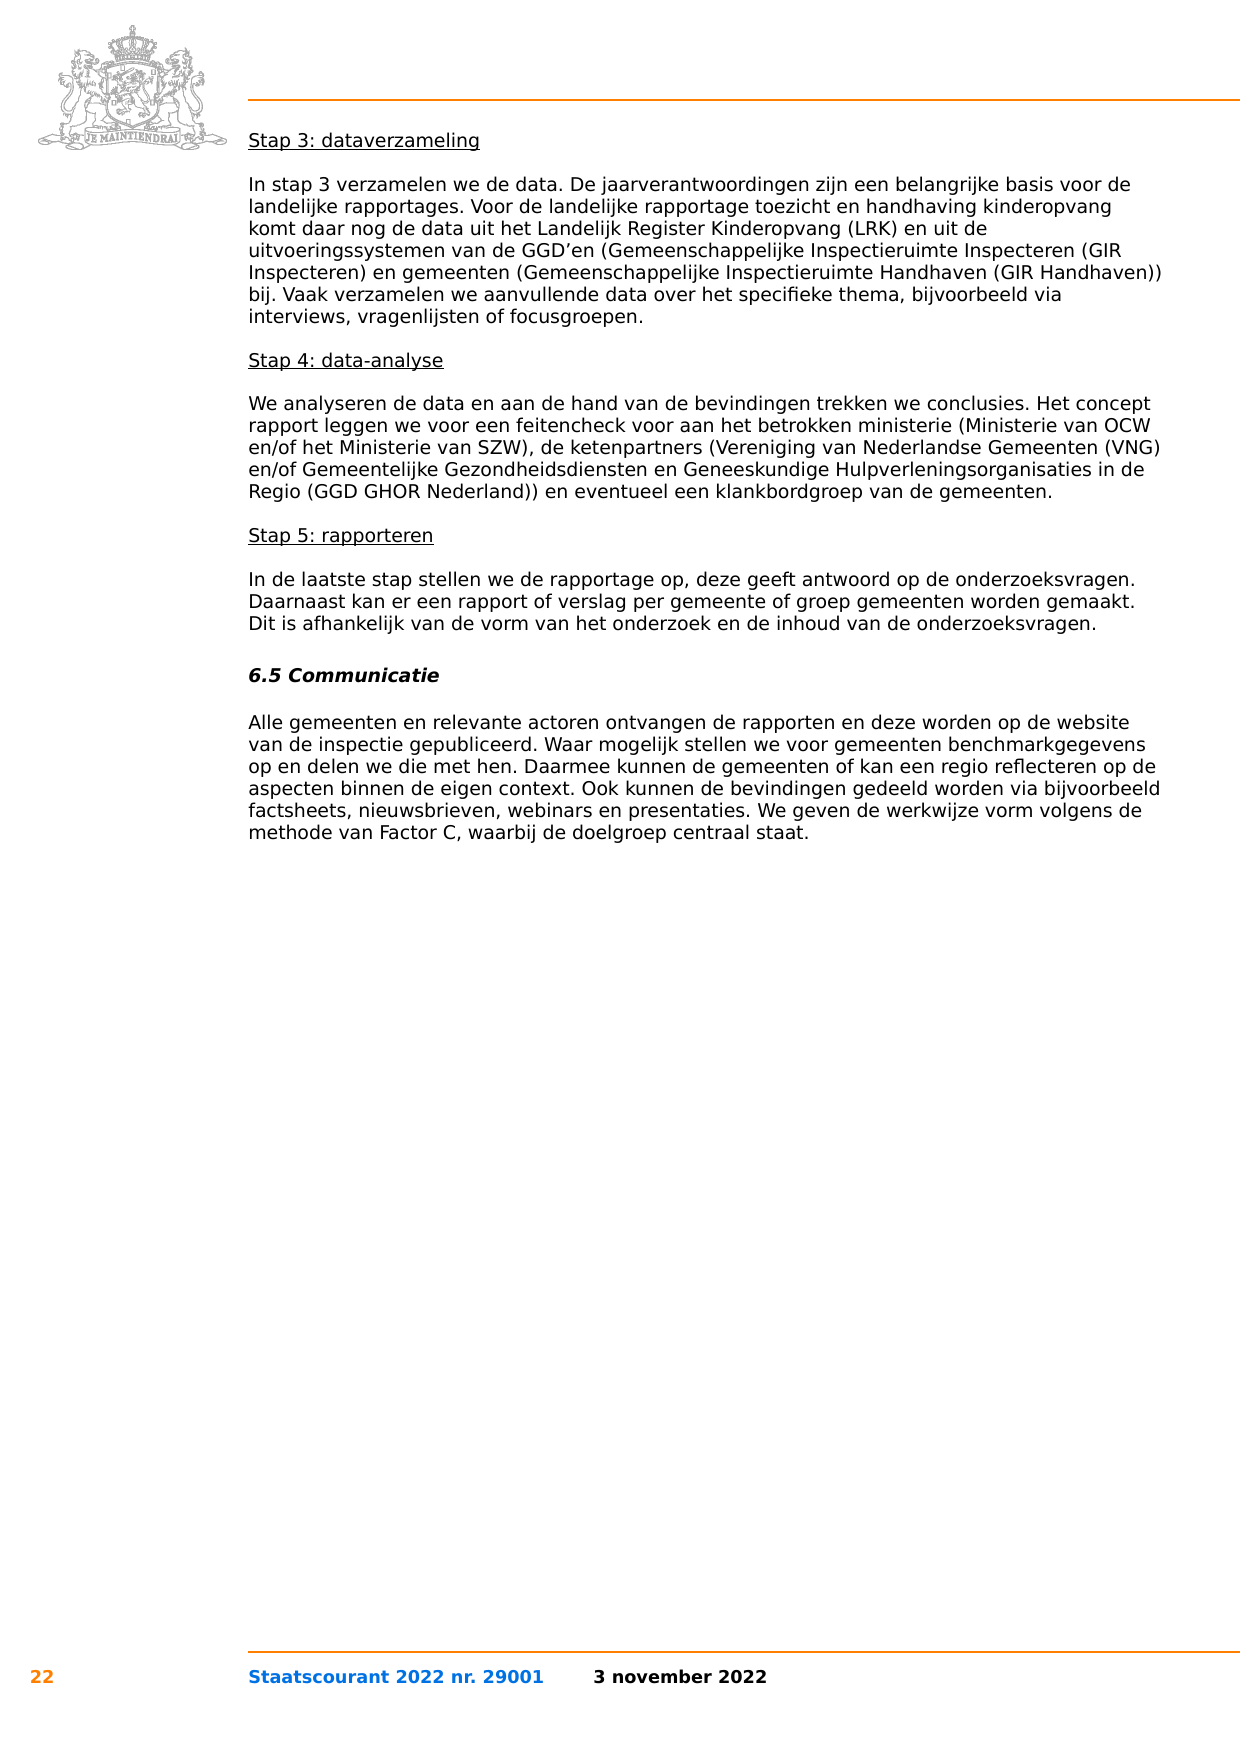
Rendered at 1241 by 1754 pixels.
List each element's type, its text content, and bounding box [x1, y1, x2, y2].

subtitle Stap 4: data-analyse [248, 349, 1163, 371]
text In stap 3 verzamelen we de data. De jaarverantwoordingen zijn een belangrijke basis voor de landelijke rapportages. Voor de landelijke rapportage toezicht en handhaving kinderopvang komt daar nog de data uit het Landelijk Register Kinderopvang (LRK) en uit de uitvoeringssystemen van de GGD’en (Gemeenschappelijke Inspectieruimte Inspecteren (GIR Inspecteren) en gemeenten (Gemeenschappelijke Inspectieruimte Handhaven (GIR Handhaven)) bij. Vaak verzamelen we aanvullende data over het specifieke thema, bijvoorbeeld via interviews, vragenlijsten of focusgroepen. [248, 174, 1163, 328]
text In de laatste stap stellen we de rapportage op, deze geeft antwoord op de onderzoeksvragen. Daarnaast kan er een rapport of verslag per gemeente of groep gemeenten worden gemaakt. Dit is afhankelijk van de vorm van het onderzoek en de inhoud van de onderzoeksvragen. [248, 569, 1163, 635]
text We analyseren de data en aan de hand van de bevindingen trekken we conclusies. Het concept rapport leggen we voor een feitencheck voor aan het betrokken ministerie (Ministerie van OCW en/of het Ministerie van SZW), de ketenpartners (Vereniging van Nederlandse Gemeenten (VNG) en/of Gemeentelijke Gezondheidsdiensten en Geneeskundige Hulpverleningsorganisaties in de Regio (GGD GHOR Nederland)) en eventueel een klankbordgroep van de gemeenten. [248, 393, 1163, 503]
subtitle Stap 5: rapporteren [248, 525, 1163, 547]
subtitle Stap 3: dataverzameling [248, 130, 1163, 152]
picture [38, 25, 227, 150]
text Alle gemeenten en relevante actoren ontvangen de rapporten en deze worden op de website van de inspectie gepubliceerd. Waar mogelijk stellen we voor gemeenten benchmarkgegevens op en delen we die met hen. Daarmee kunnen de gemeenten of kan een regio reflecteren op de aspecten binnen de eigen context. Ook kunnen de bevindingen gedeeld worden via bijvoorbeeld factsheets, nieuwsbrieven, webinars en presentaties. We geven de werkwijze vorm volgens de methode van Factor C, waarbij de doelgroep centraal staat. [248, 712, 1163, 844]
subtitle 6.5 Communicatie [248, 665, 1163, 687]
